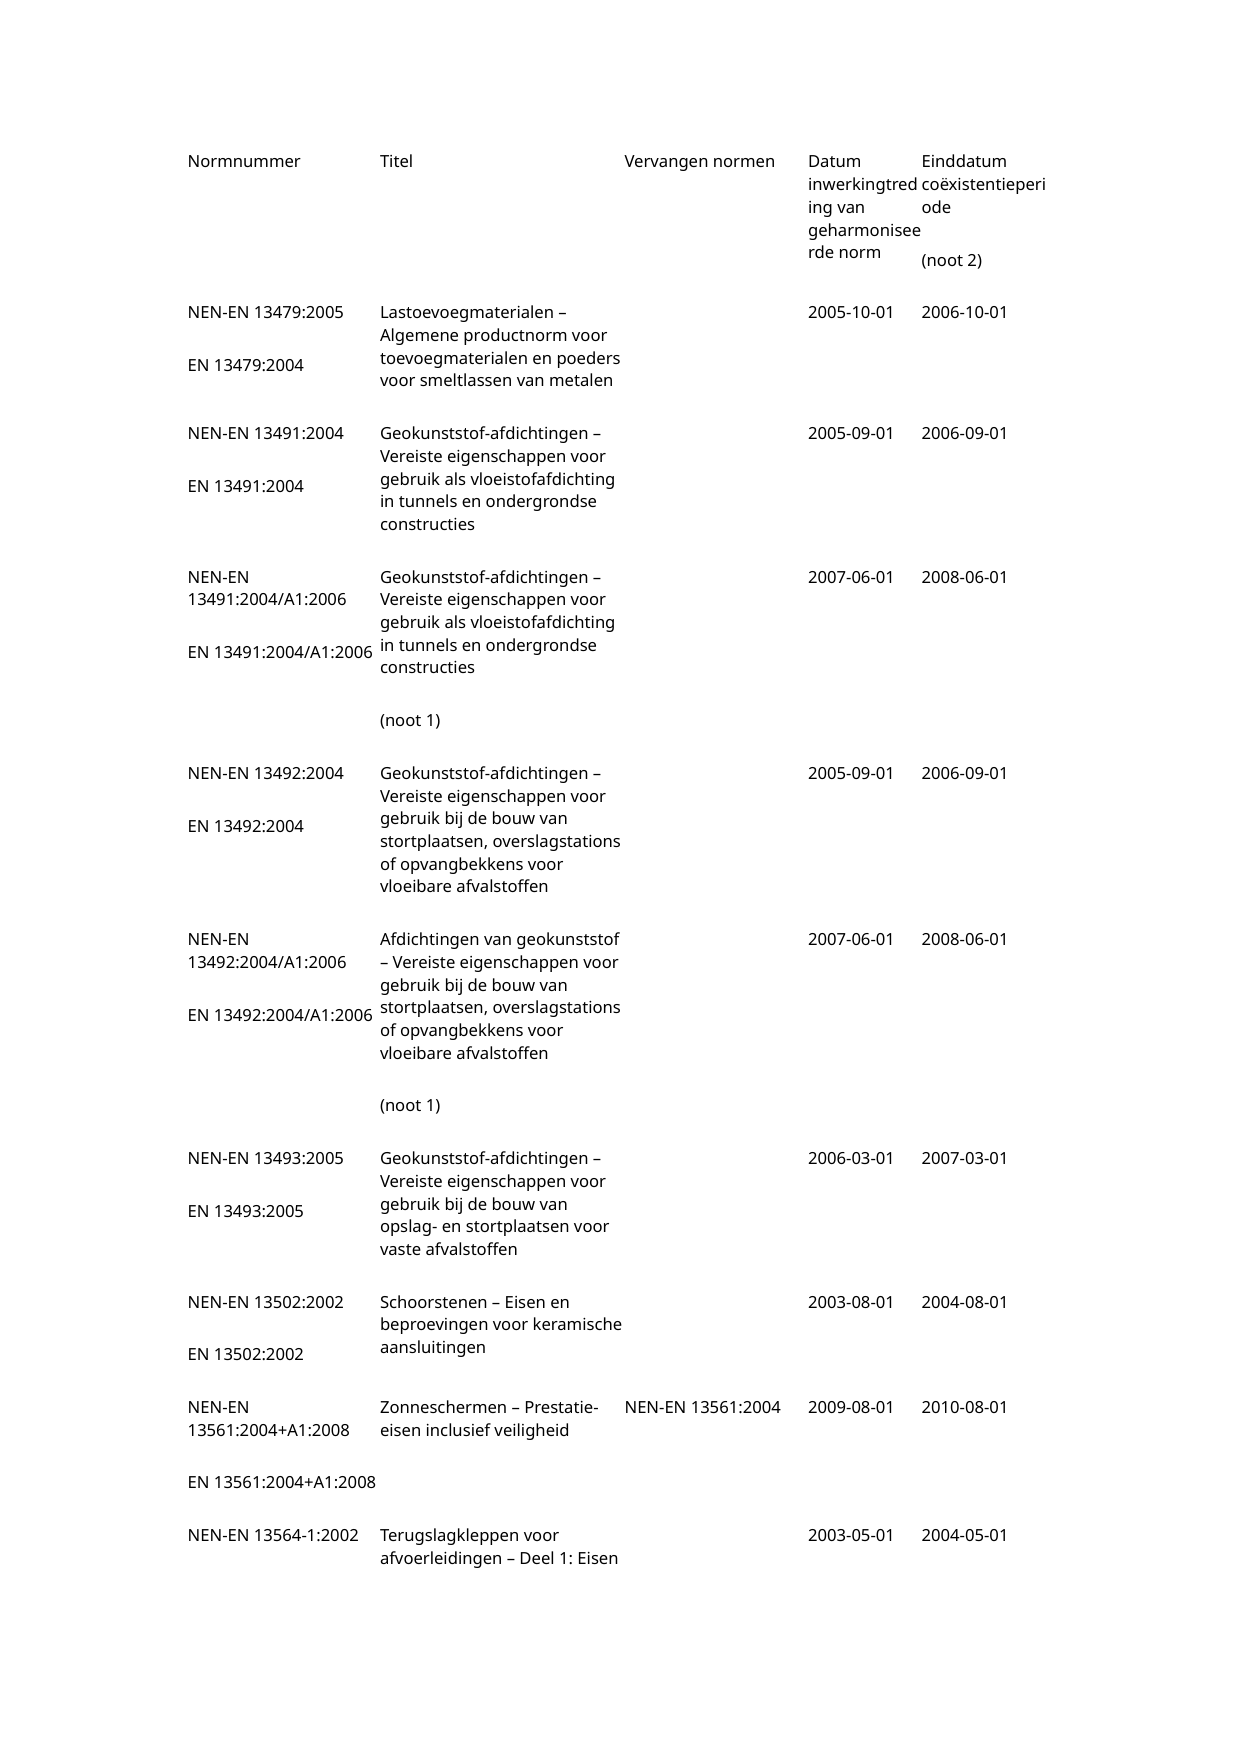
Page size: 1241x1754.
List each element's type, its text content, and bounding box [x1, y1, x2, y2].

table_cell Lastoevoegmaterialen – Algemene productnorm voor toevoegmaterialen en poeders voor smeltlassen van metalen [380, 301, 624, 422]
table_cell 2007-06-01 [808, 565, 921, 761]
table_cell NEN-EN 13491:2004/A1:2006 EN 13491:2004/A1:2006 [188, 565, 380, 761]
table_cell NEN-EN 13492:2004/A1:2006 EN 13492:2004/A1:2006 [188, 928, 380, 1147]
table_cell [624, 1524, 808, 1599]
table_cell 2007-06-01 [808, 928, 921, 1147]
table_cell [624, 422, 808, 565]
table_header Titel [380, 150, 624, 301]
table_cell 2006-09-01 [921, 761, 1053, 928]
table_cell 2006-09-01 [921, 422, 1053, 565]
table_cell 2008-06-01 [921, 565, 1053, 761]
table_cell [624, 1290, 808, 1396]
table_cell [624, 1147, 808, 1290]
table_cell Afdichtingen van geokunststof – Vereiste eigenschappen voor gebruik bij de bouw van stortplaatsen, overslagstations of opvangbekkens voor vloeibare afvalstoffen (noot 1) [380, 928, 624, 1147]
table_header Normnummer [188, 150, 380, 301]
table_cell 2004-08-01 [921, 1290, 1053, 1396]
table_cell [624, 301, 808, 422]
table_cell Geokunststof-afdichtingen – Vereiste eigenschappen voor gebruik bij de bouw van opslag- en stortplaatsen voor vaste afvalstoffen [380, 1147, 624, 1290]
table_cell 2007-03-01 [921, 1147, 1053, 1290]
table_cell Zonneschermen – Prestatie-eisen inclusief veiligheid [380, 1396, 624, 1524]
table_cell [624, 565, 808, 761]
table_cell NEN-EN 13491:2004 EN 13491:2004 [188, 422, 380, 565]
table_cell 2008-06-01 [921, 928, 1053, 1147]
table_cell 2004-05-01 [921, 1524, 1053, 1599]
table_cell 2003-05-01 [808, 1524, 921, 1599]
table_cell Geokunststof-afdichtingen – Vereiste eigenschappen voor gebruik als vloeistofafdichting in tunnels en ondergrondse constructies [380, 422, 624, 565]
table_header Datum inwerkingtreding van geharmoniseerde norm [808, 150, 921, 301]
table_cell 2005-10-01 [808, 301, 921, 422]
table_header Einddatum coëxistentieperiode (noot 2) [921, 150, 1053, 301]
table_cell 2006-03-01 [808, 1147, 921, 1290]
table_cell 2006-10-01 [921, 301, 1053, 422]
table_cell 2010-08-01 [921, 1396, 1053, 1524]
table_cell 2003-08-01 [808, 1290, 921, 1396]
table_cell Schoorstenen – Eisen en beproevingen voor keramische aansluitingen [380, 1290, 624, 1396]
table_cell [624, 928, 808, 1147]
table_cell NEN-EN 13493:2005 EN 13493:2005 [188, 1147, 380, 1290]
table_cell [624, 761, 808, 928]
table_cell NEN-EN 13479:2005 EN 13479:2004 [188, 301, 380, 422]
table_cell NEN-EN 13492:2004 EN 13492:2004 [188, 761, 380, 928]
table_cell NEN-EN 13561:2004 [624, 1396, 808, 1524]
table_cell Geokunststof-afdichtingen – Vereiste eigenschappen voor gebruik bij de bouw van stortplaatsen, overslagstations of opvangbekkens voor vloeibare afvalstoffen [380, 761, 624, 928]
table_header Vervangen normen [624, 150, 808, 301]
table_cell NEN-EN 13561:2004+A1:2008 EN 13561:2004+A1:2008 [188, 1396, 380, 1524]
table_cell NEN-EN 13502:2002 EN 13502:2002 [188, 1290, 380, 1396]
table_cell 2005-09-01 [808, 761, 921, 928]
table_cell Terugslagkleppen voor afvoerleidingen – Deel 1: Eisen [380, 1524, 624, 1599]
table_cell Geokunststof-afdichtingen – Vereiste eigenschappen voor gebruik als vloeistofafdichting in tunnels en ondergrondse constructies (noot 1) [380, 565, 624, 761]
table_cell 2009-08-01 [808, 1396, 921, 1524]
table_cell NEN-EN 13564-1:2002 [188, 1524, 380, 1599]
table_cell 2005-09-01 [808, 422, 921, 565]
